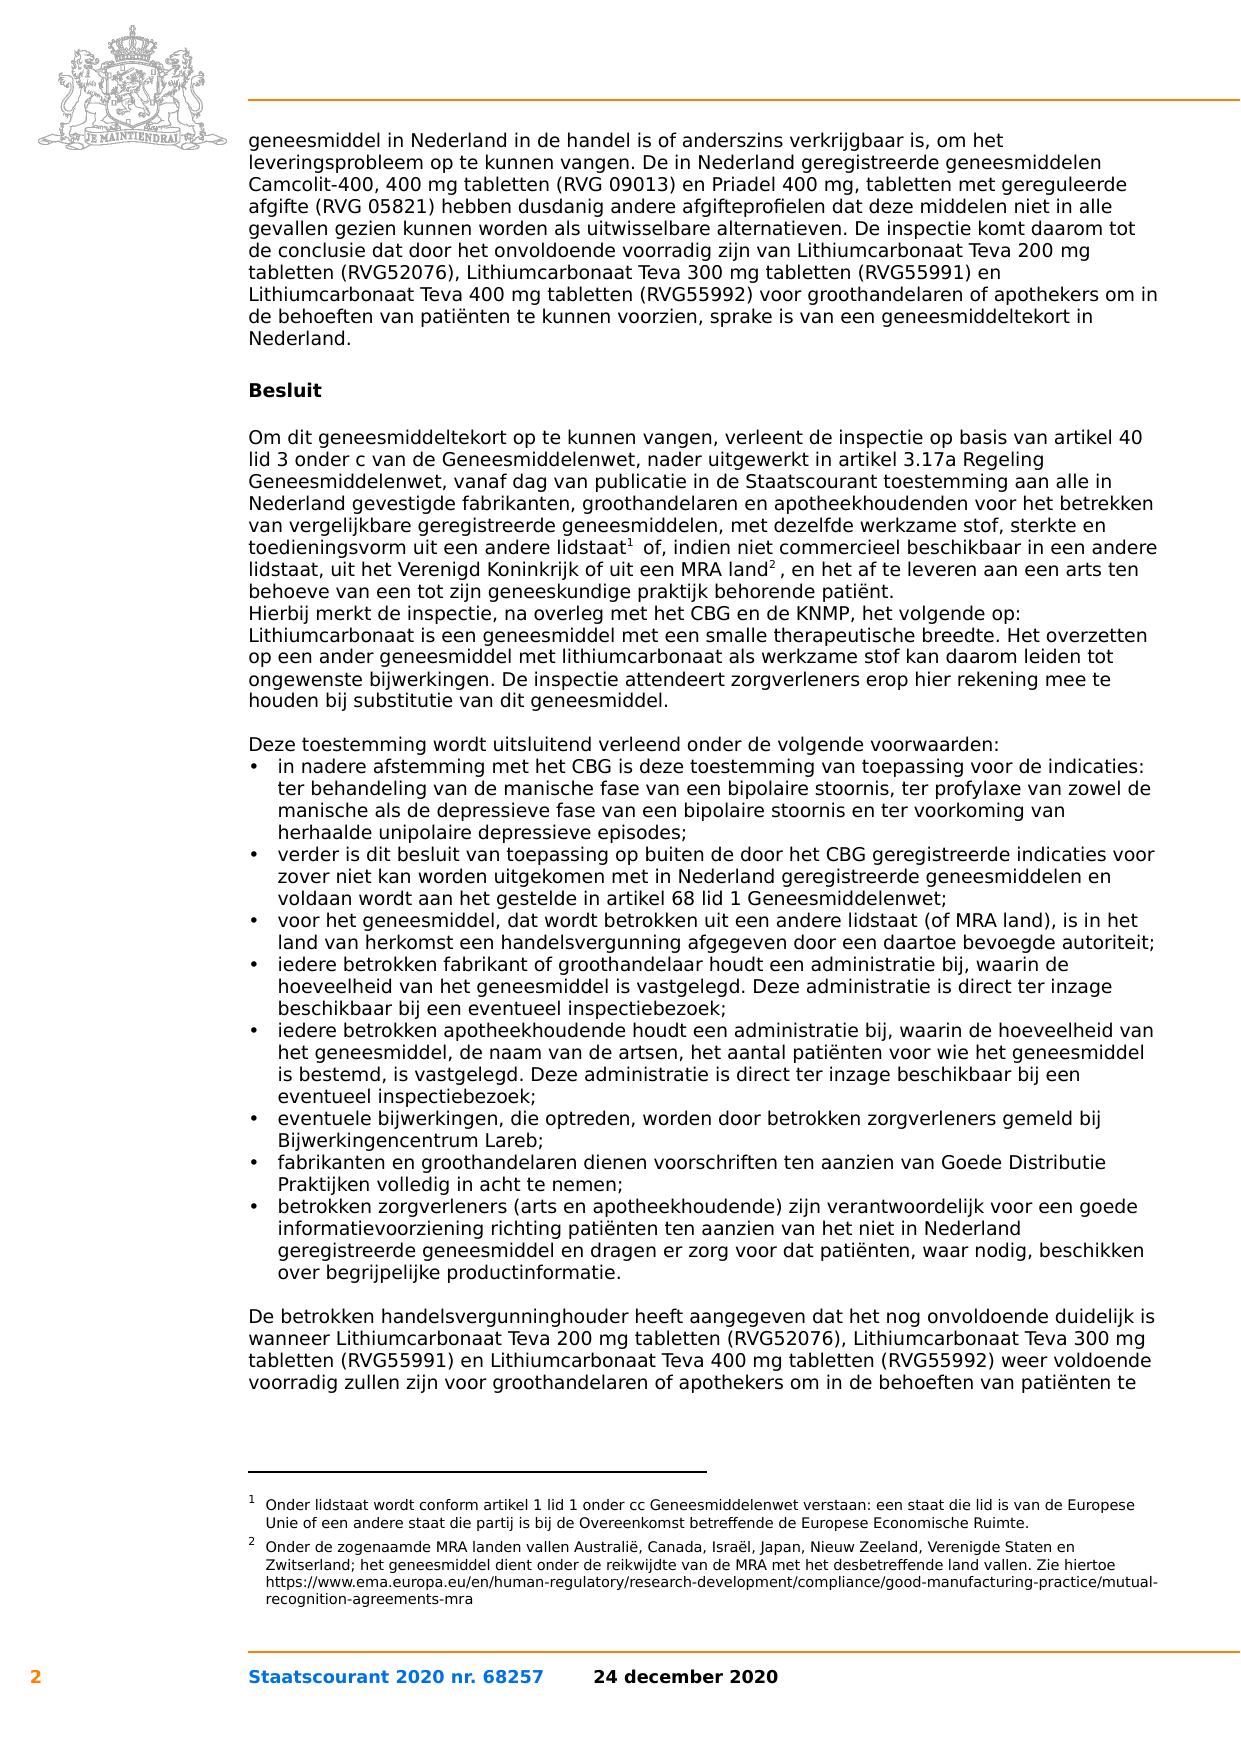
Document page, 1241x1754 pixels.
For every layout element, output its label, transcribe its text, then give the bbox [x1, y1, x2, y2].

text Om dit geneesmiddeltekort op te kunnen vangen, verleent de inspectie op basis van artikel 40 lid 3 onder c van de Geneesmiddelenwet, nader uitgewerkt in artikel 3.17a Regeling Geneesmiddelenwet, vanaf dag van publicatie in de Staatscourant toestemming aan alle in Nederland gevestigde fabrikanten, groothandelaren en apotheekhoudenden voor het betrekken van vergelijkbare geregistreerde geneesmiddelen, met dezelfde werkzame stof, sterkte en toedieningsvorm uit een andere lidstaat of, indien niet commercieel beschikbaar in een andere lidstaat, uit het Verenigd Koninkrijk of uit een MRA land, en het af te leveren aan een arts ten behoeve van een tot zijn geneeskundige praktijk behorende patiënt. [248, 427, 1163, 602]
text Hierbij merkt de inspectie, na overleg met het CBG en de KNMP, het volgende op: [248, 602, 1163, 624]
text Deze toestemming wordt uitsluitend verleend onder de volgende voorwaarden: [248, 734, 1163, 756]
text Onder de zogenaamde MRA landen vallen Australië, Canada, Israël, Japan, Nieuw Zeeland, Verenigde Staten en Zwitserland; het geneesmiddel dient onder de reikwijdte van de MRA met het desbetreffende land vallen. Zie hiertoe https://www.ema.europa.eu/en/human-regulatory/research-development/compliance/good-manufacturing-practice/mutual-recognition-agreements-mra [248, 1535, 1163, 1608]
text • iedere betrokken apotheekhoudende houdt een administratie bij, waarin de hoeveelheid van het geneesmiddel, de naam van de artsen, het aantal patiënten voor wie het geneesmiddel is bestemd, is vastgelegd. Deze administratie is direct ter inzage beschikbaar bij een eventueel inspectiebezoek; [248, 1020, 1163, 1108]
text • eventuele bijwerkingen, die optreden, worden door betrokken zorgverleners gemeld bij Bijwerkingencentrum Lareb; [248, 1108, 1163, 1152]
text • fabrikanten en groothandelaren dienen voorschriften ten aanzien van Goede Distributie Praktijken volledig in acht te nemen; [248, 1152, 1163, 1196]
text • voor het geneesmiddel, dat wordt betrokken uit een andere lidstaat (of MRA land), is in het land van herkomst een handelsvergunning afgegeven door een daartoe bevoegde autoriteit; [248, 910, 1163, 954]
text Lithiumcarbonaat is een geneesmiddel met een smalle therapeutische breedte. Het overzetten op een ander geneesmiddel met lithiumcarbonaat als werkzame stof kan daarom leiden tot ongewenste bijwerkingen. De inspectie attendeert zorgverleners erop hier rekening mee te houden bij substitutie van dit geneesmiddel. [248, 624, 1163, 712]
picture [38, 25, 227, 150]
text Onder lidstaat wordt conform artikel 1 lid 1 onder cc Geneesmiddelenwet verstaan: een staat die lid is van de Europese Unie of een andere staat die partij is bij de Overeenkomst betreffende de Europese Economische Ruimte. [248, 1493, 1163, 1532]
subtitle Besluit [248, 380, 1163, 402]
text • betrokken zorgverleners (arts en apotheekhoudende) zijn verantwoordelijk voor een goede informatievoorziening richting patiënten ten aanzien van het niet in Nederland geregistreerde geneesmiddel en dragen er zorg voor dat patiënten, waar nodig, beschikken over begrijpelijke productinformatie. [248, 1196, 1163, 1284]
text De betrokken handelsvergunninghouder heeft aangegeven dat het nog onvoldoende duidelijk is wanneer Lithiumcarbonaat Teva 200 mg tabletten (RVG52076), Lithiumcarbonaat Teva 300 mg tabletten (RVG55991) en Lithiumcarbonaat Teva 400 mg tabletten (RVG55992) weer voldoende voorradig zullen zijn voor groothandelaren of apothekers om in de behoeften van patiënten te [248, 1306, 1163, 1393]
text • in nadere afstemming met het CBG is deze toestemming van toepassing voor de indicaties: ter behandeling van de manische fase van een bipolaire stoornis, ter profylaxe van zowel de manische als de depressieve fase van een bipolaire stoornis en ter voorkoming van herhaalde unipolaire depressieve episodes; [248, 756, 1163, 844]
text • verder is dit besluit van toepassing op buiten de door het CBG geregistreerde indicaties voor zover niet kan worden uitgekomen met in Nederland geregistreerde geneesmiddelen en voldaan wordt aan het gestelde in artikel 68 lid 1 Geneesmiddelenwet; [248, 844, 1163, 910]
text geneesmiddel in Nederland in de handel is of anderszins verkrijgbaar is, om het leveringsprobleem op te kunnen vangen. De in Nederland geregistreerde geneesmiddelen Camcolit-400, 400 mg tabletten (RVG 09013) en Priadel 400 mg, tabletten met gereguleerde afgifte (RVG 05821) hebben dusdanig andere afgifteprofielen dat deze middelen niet in alle gevallen gezien kunnen worden als uitwisselbare alternatieven. De inspectie komt daarom tot de conclusie dat door het onvoldoende voorradig zijn van Lithiumcarbonaat Teva 200 mg tabletten (RVG52076), Lithiumcarbonaat Teva 300 mg tabletten (RVG55991) en Lithiumcarbonaat Teva 400 mg tabletten (RVG55992) voor groothandelaren of apothekers om in de behoeften van patiënten te kunnen voorzien, sprake is van een geneesmiddeltekort in Nederland. [248, 130, 1163, 350]
text • iedere betrokken fabrikant of groothandelaar houdt een administratie bij, waarin de hoeveelheid van het geneesmiddel is vastgelegd. Deze administratie is direct ter inzage beschikbaar bij een eventueel inspectiebezoek; [248, 954, 1163, 1020]
